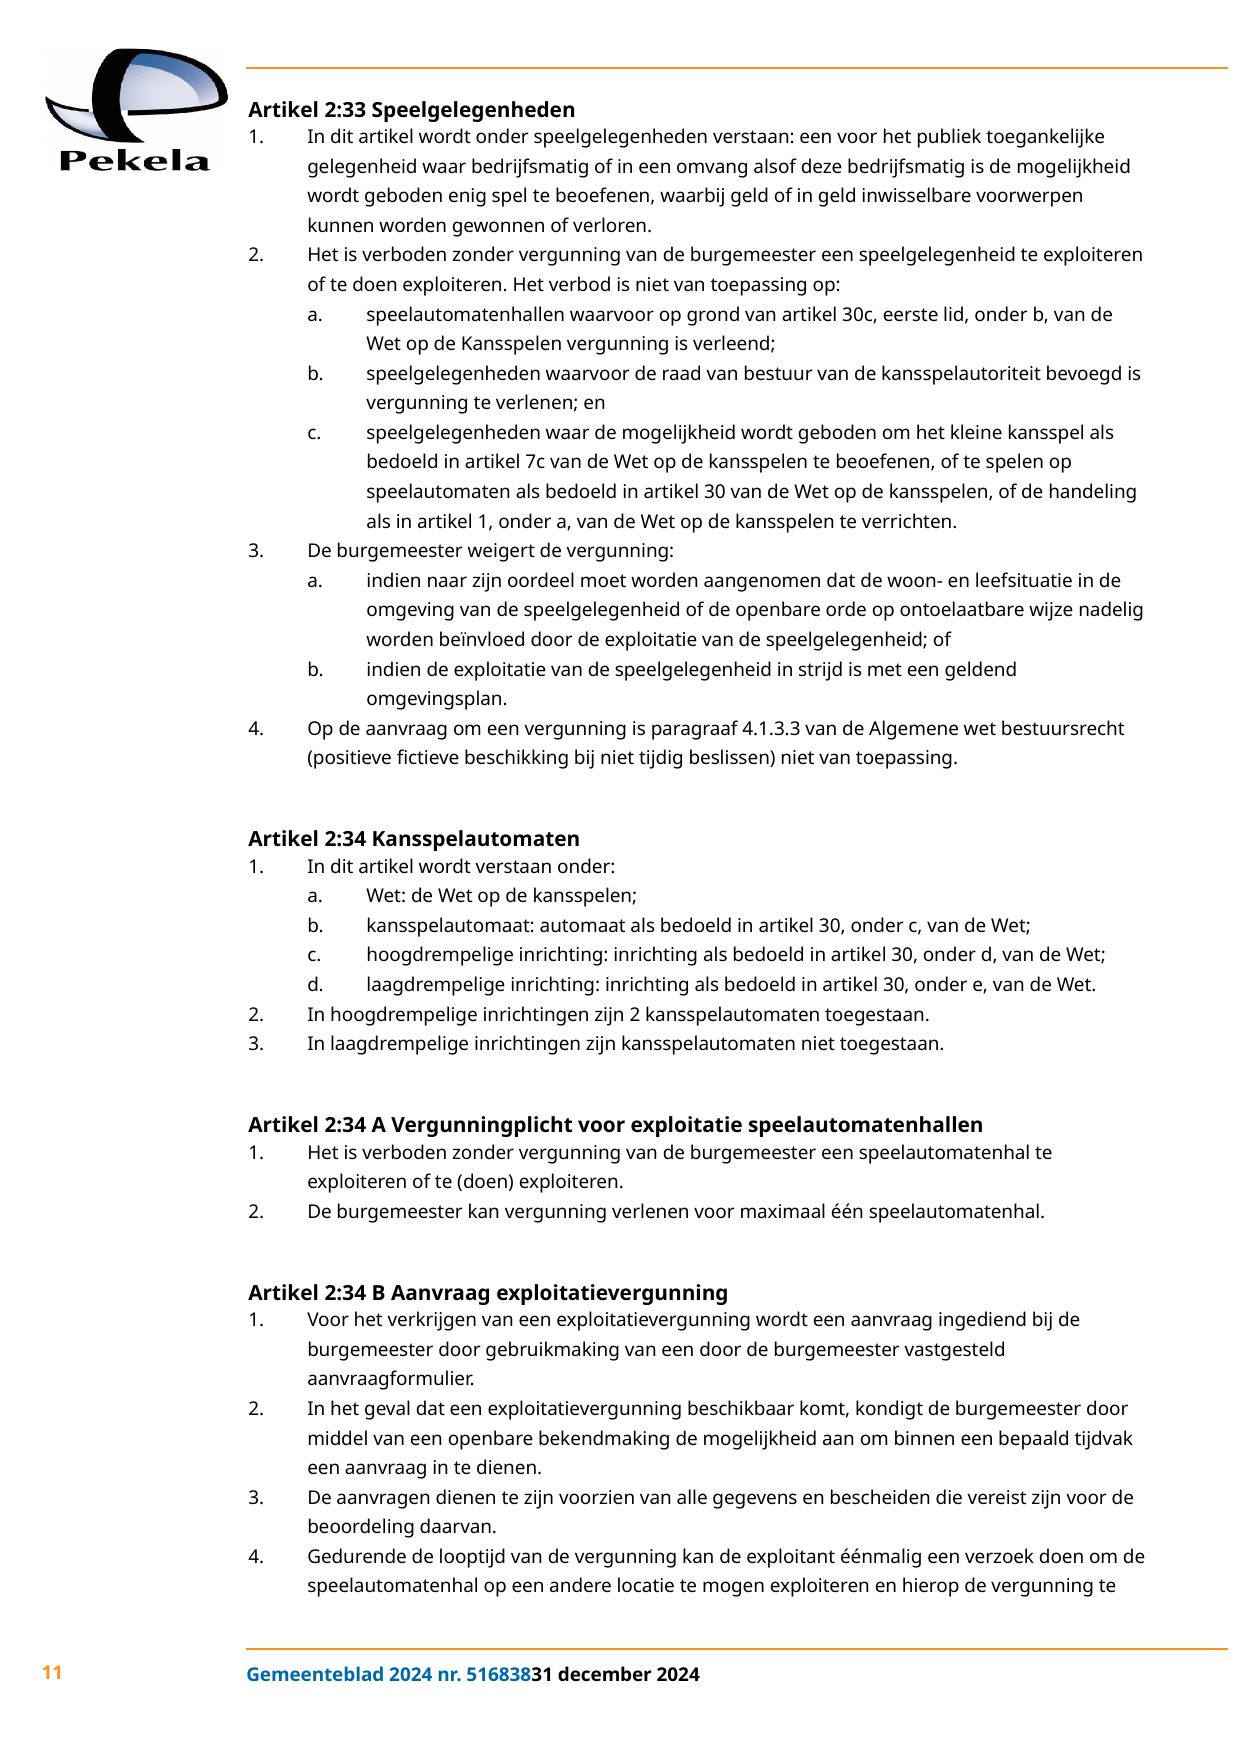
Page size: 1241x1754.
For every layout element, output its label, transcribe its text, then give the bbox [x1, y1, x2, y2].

list De aanvragen dienen te zijn voorzien van alle gegevens en bescheiden die vereist zijn voor de beoordeling daarvan. [248, 1484, 1152, 1539]
text Artikel 2:34 B Aanvraag exploitatievergunning [248, 1278, 1152, 1306]
list Het is verboden zonder vergunning van de burgemeester een speelgelegenheid te exploiteren of te doen exploiteren. Het verbod is niet van toepassing op: [248, 242, 1152, 297]
list De burgemeester weigert de vergunning: [248, 537, 1152, 563]
list Gedurende de looptijd van de vergunning kan de exploitant éénmalig een verzoek doen om de speelautomatenhal op een andere locatie te mogen exploiteren en hierop de vergunning te [248, 1543, 1152, 1598]
list hoogdrempelige inrichting: inrichting als bedoeld in artikel 30, onder d, van de Wet; [307, 942, 1152, 967]
list In laagdrempelige inrichtingen zijn kansspelautomaten niet toegestaan. [248, 1030, 1152, 1056]
list indien naar zijn oordeel moet worden aangenomen dat de woon- en leefsituatie in de omgeving van de speelgelegenheid of de openbare orde op ontoelaatbare wijze nadelig worden beïnvloed door de exploitatie van de speelgelegenheid; of [307, 567, 1152, 652]
text Artikel 2:34 Kansspelautomaten [248, 824, 1152, 853]
list Wet: de Wet op de kansspelen; [307, 882, 1152, 908]
list In dit artikel wordt verstaan onder: [248, 853, 1152, 879]
list speelautomatenhallen waarvoor op grond van artikel 30c, eerste lid, onder b, van de Wet op de Kansspelen vergunning is verleend; [307, 301, 1152, 356]
list In hoogdrempelige inrichtingen zijn 2 kansspelautomaten toegestaan. [248, 1001, 1152, 1027]
list speelgelegenheden waarvoor de raad van bestuur van de kansspelautoriteit bevoegd is vergunning te verlenen; en [307, 360, 1152, 415]
list speelgelegenheden waar de mogelijkheid wordt geboden om het kleine kansspel als bedoeld in artikel 7c van de Wet op de kansspelen te beoefenen, of te spelen op speelautomaten als bedoeld in artikel 30 van de Wet op de kansspelen, of de handeling als in artikel 1, onder a, van de Wet op de kansspelen te verrichten. [307, 419, 1152, 533]
picture [41, 47, 231, 172]
text Artikel 2:34 A Vergunningplicht voor exploitatie speelautomatenhallen [248, 1110, 1152, 1139]
list laagdrempelige inrichting: inrichting als bedoeld in artikel 30, onder e, van de Wet. [307, 971, 1152, 997]
list Op de aanvraag om een vergunning is paragraaf 4.1.3.3 van de Algemene wet bestuursrecht (positieve fictieve beschikking bij niet tijdig beslissen) niet van toepassing. [248, 715, 1152, 770]
text Artikel 2:33 Speelgelegenheden [248, 95, 1152, 123]
list indien de exploitatie van de speelgelegenheid in strijd is met een geldend omgevingsplan. [307, 656, 1152, 711]
list Het is verboden zonder vergunning van de burgemeester een speelautomatenhal te exploiteren of te (doen) exploiteren. [248, 1139, 1152, 1194]
list In dit artikel wordt onder speelgelegenheden verstaan: een voor het publiek toegankelijke gelegenheid waar bedrijfsmatig of in een omvang alsof deze bedrijfsmatig is de mogelijkheid wordt geboden enig spel te beoefenen, waarbij geld of in geld inwisselbare voorwerpen kunnen worden gewonnen of verloren. [248, 123, 1152, 238]
list Voor het verkrijgen van een exploitatievergunning wordt een aanvraag ingediend bij de burgemeester door gebruikmaking van een door de burgemeester vastgesteld aanvraagformulier. [248, 1306, 1152, 1391]
list In het geval dat een exploitatievergunning beschikbaar komt, kondigt de burgemeester door middel van een openbare bekendmaking de mogelijkheid aan om binnen een bepaald tijdvak een aanvraag in te dienen. [248, 1395, 1152, 1480]
list kansspelautomaat: automaat als bedoeld in artikel 30, onder c, van de Wet; [307, 912, 1152, 938]
list De burgemeester kan vergunning verlenen voor maximaal één speelautomatenhal. [248, 1198, 1152, 1224]
